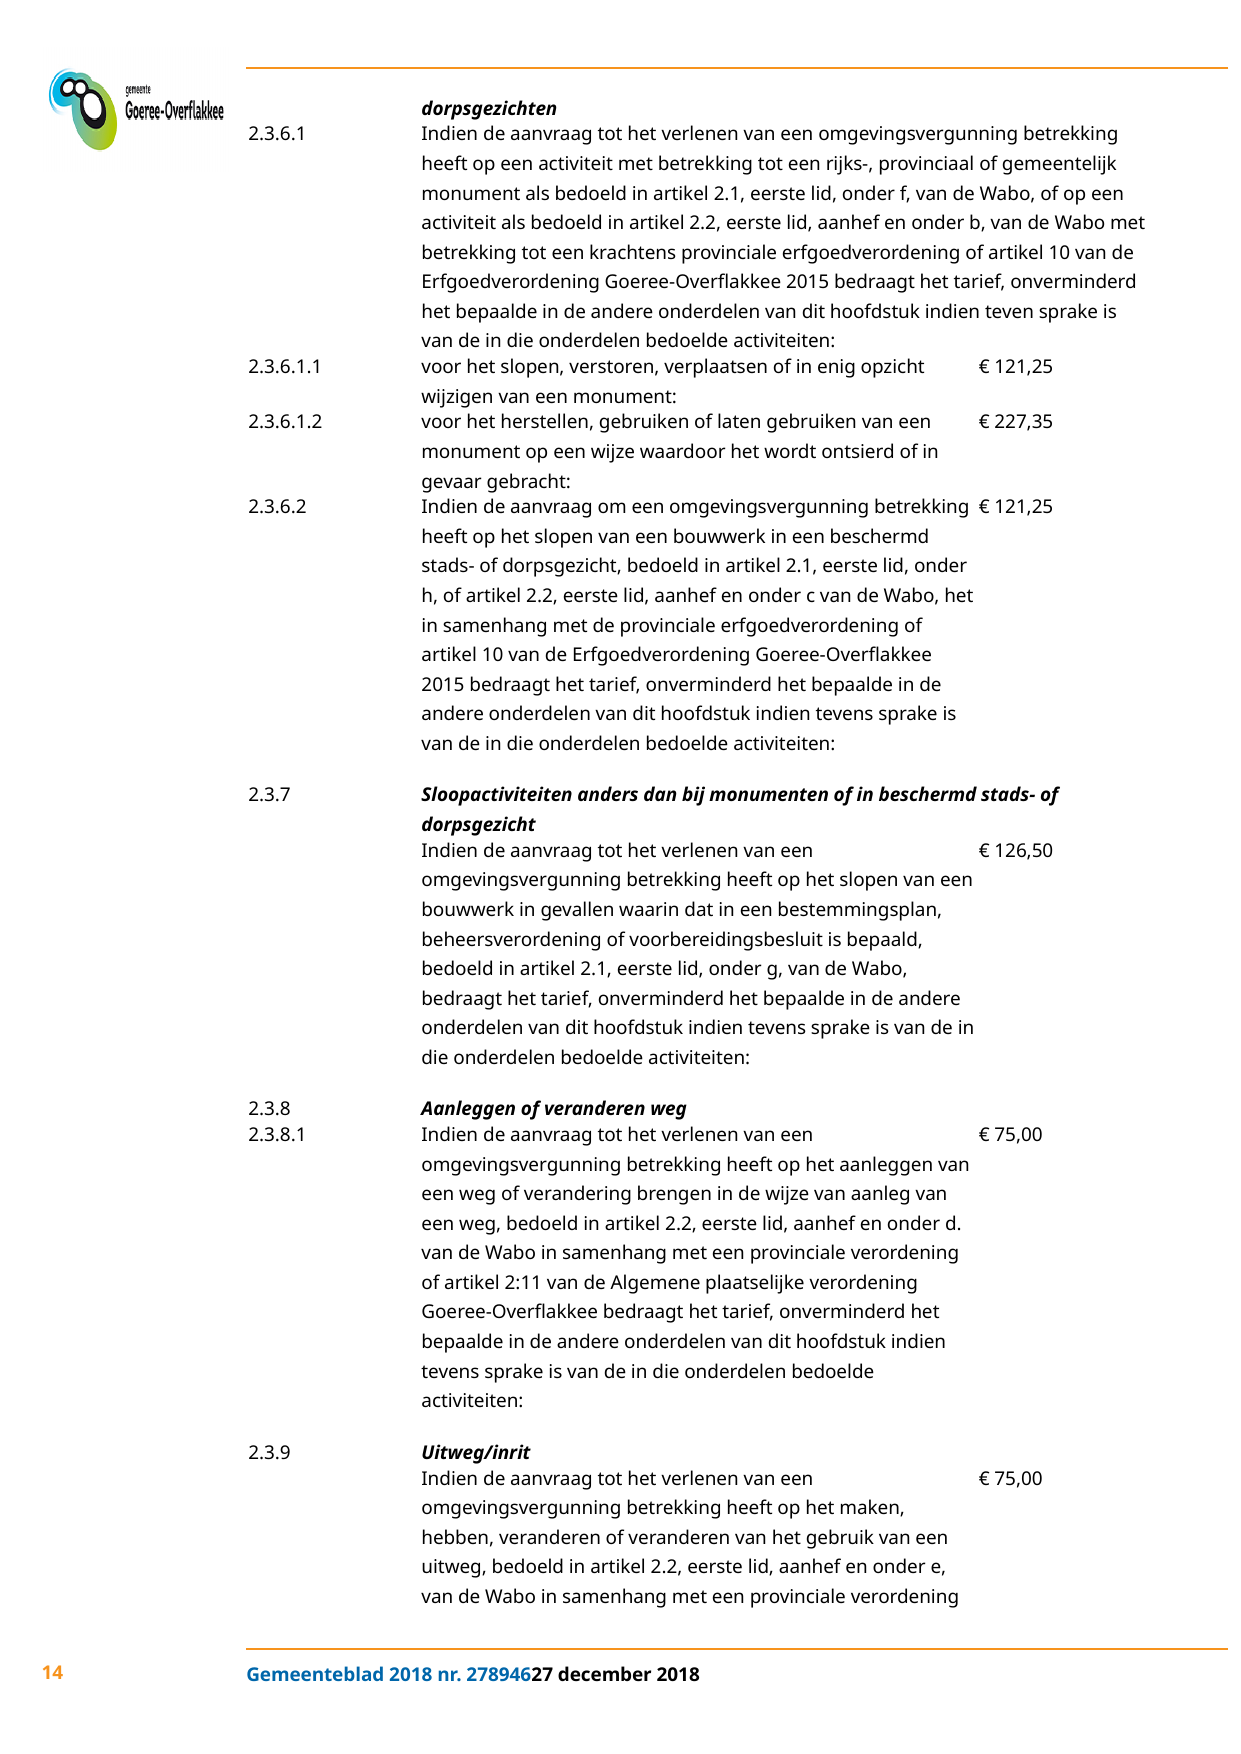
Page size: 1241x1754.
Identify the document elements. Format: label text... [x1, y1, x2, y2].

table_cell 2.3.6.1.1 [248, 353, 421, 409]
table_cell Uitweg/inrit [421, 1439, 1152, 1465]
table_cell Indien de aanvraag tot het verlenen van een omgevingsvergunning betrekking heeft op het maken, hebben, veranderen of veranderen van het gebruik van een uitweg, bedoeld in artikel 2.2, eerste lid, aanhef en onder e, van de Wabo in samenhang met een provinciale verordening [421, 1465, 978, 1609]
table_cell [248, 837, 421, 1070]
table_cell [248, 1413, 1152, 1439]
table_cell 2.3.6.1.2 [248, 409, 421, 493]
picture [41, 47, 231, 172]
table_cell € 126,50 [979, 837, 1152, 1070]
table_cell 2.3.6.1 [248, 121, 421, 353]
table_cell € 121,25 [979, 494, 1152, 756]
table_cell [248, 1070, 1152, 1096]
table_cell Indien de aanvraag tot het verlenen van een omgevingsvergunning betrekking heeft op een activiteit met betrekking tot een rijks-, provinciaal of gemeentelijk monument als bedoeld in artikel 2.1, eerste lid, onder f, van de Wabo, of op een activiteit als bedoeld in artikel 2.2, eerste lid, aanhef en onder b, van de Wabo met betrekking tot een krachtens provinciale erfgoedverordening of artikel 10 van de Erfgoedverordening Goeree-Overflakkee 2015 bedraagt het tarief, onverminderd het bepaalde in de andere onderdelen van dit hoofdstuk indien teven sprake is van de in die onderdelen bedoelde activiteiten: [421, 121, 1152, 353]
table_cell 2.3.8 [248, 1096, 421, 1121]
table_cell 2.3.9 [248, 1439, 421, 1465]
table_cell € 75,00 [979, 1465, 1152, 1609]
table_cell € 121,25 [979, 353, 1152, 409]
table_cell Aanleggen of veranderen weg [421, 1096, 1152, 1121]
table_cell Indien de aanvraag tot het verlenen van een omgevingsvergunning betrekking heeft op het slopen van een bouwwerk in gevallen waarin dat in een bestemmingsplan, beheersverordening of voorbereidingsbesluit is bepaald, bedoeld in artikel 2.1, eerste lid, onder g, van de Wabo, bedraagt het tarief, onverminderd het bepaalde in de andere onderdelen van dit hoofdstuk indien tevens sprake is van de in die onderdelen bedoelde activiteiten: [421, 837, 978, 1070]
table_cell [248, 1465, 421, 1609]
table_cell dorpsgezichten [421, 95, 1152, 121]
table_cell € 227,35 [979, 409, 1152, 493]
table_cell [248, 756, 1152, 782]
table_cell 2.3.8.1 [248, 1121, 421, 1413]
table_cell € 75,00 [979, 1121, 1152, 1413]
table_cell Indien de aanvraag tot het verlenen van een omgevingsvergunning betrekking heeft op het aanleggen van een weg of verandering brengen in de wijze van aanleg van een weg, bedoeld in artikel 2.2, eerste lid, aanhef en onder d. van de Wabo in samenhang met een provinciale verordening of artikel 2:11 van de Algemene plaatselijke verordening Goeree-Overflakkee bedraagt het tarief, onverminderd het bepaalde in de andere onderdelen van dit hoofdstuk indien tevens sprake is van de in die onderdelen bedoelde activiteiten: [421, 1121, 978, 1413]
table_cell Sloopactiviteiten anders dan bij monumenten of in beschermd stads- of dorpsgezicht [421, 782, 1152, 837]
table_cell voor het herstellen, gebruiken of laten gebruiken van een monument op een wijze waardoor het wordt ontsierd of in gevaar gebracht: [421, 409, 978, 493]
table_cell 2.3.7 [248, 782, 421, 837]
table_cell Indien de aanvraag om een omgevingsvergunning betrekking heeft op het slopen van een bouwwerk in een beschermd stads- of dorpsgezicht, bedoeld in artikel 2.1, eerste lid, onder h, of artikel 2.2, eerste lid, aanhef en onder c van de Wabo, het in samenhang met de provinciale erfgoedverordening of artikel 10 van de Erfgoedverordening Goeree-Overflakkee 2015 bedraagt het tarief, onverminderd het bepaalde in de andere onderdelen van dit hoofdstuk indien tevens sprake is van de in die onderdelen bedoelde activiteiten: [421, 494, 978, 756]
table_cell [248, 95, 421, 121]
table_cell voor het slopen, verstoren, verplaatsen of in enig opzicht wijzigen van een monument: [421, 353, 978, 409]
table_cell 2.3.6.2 [248, 494, 421, 756]
